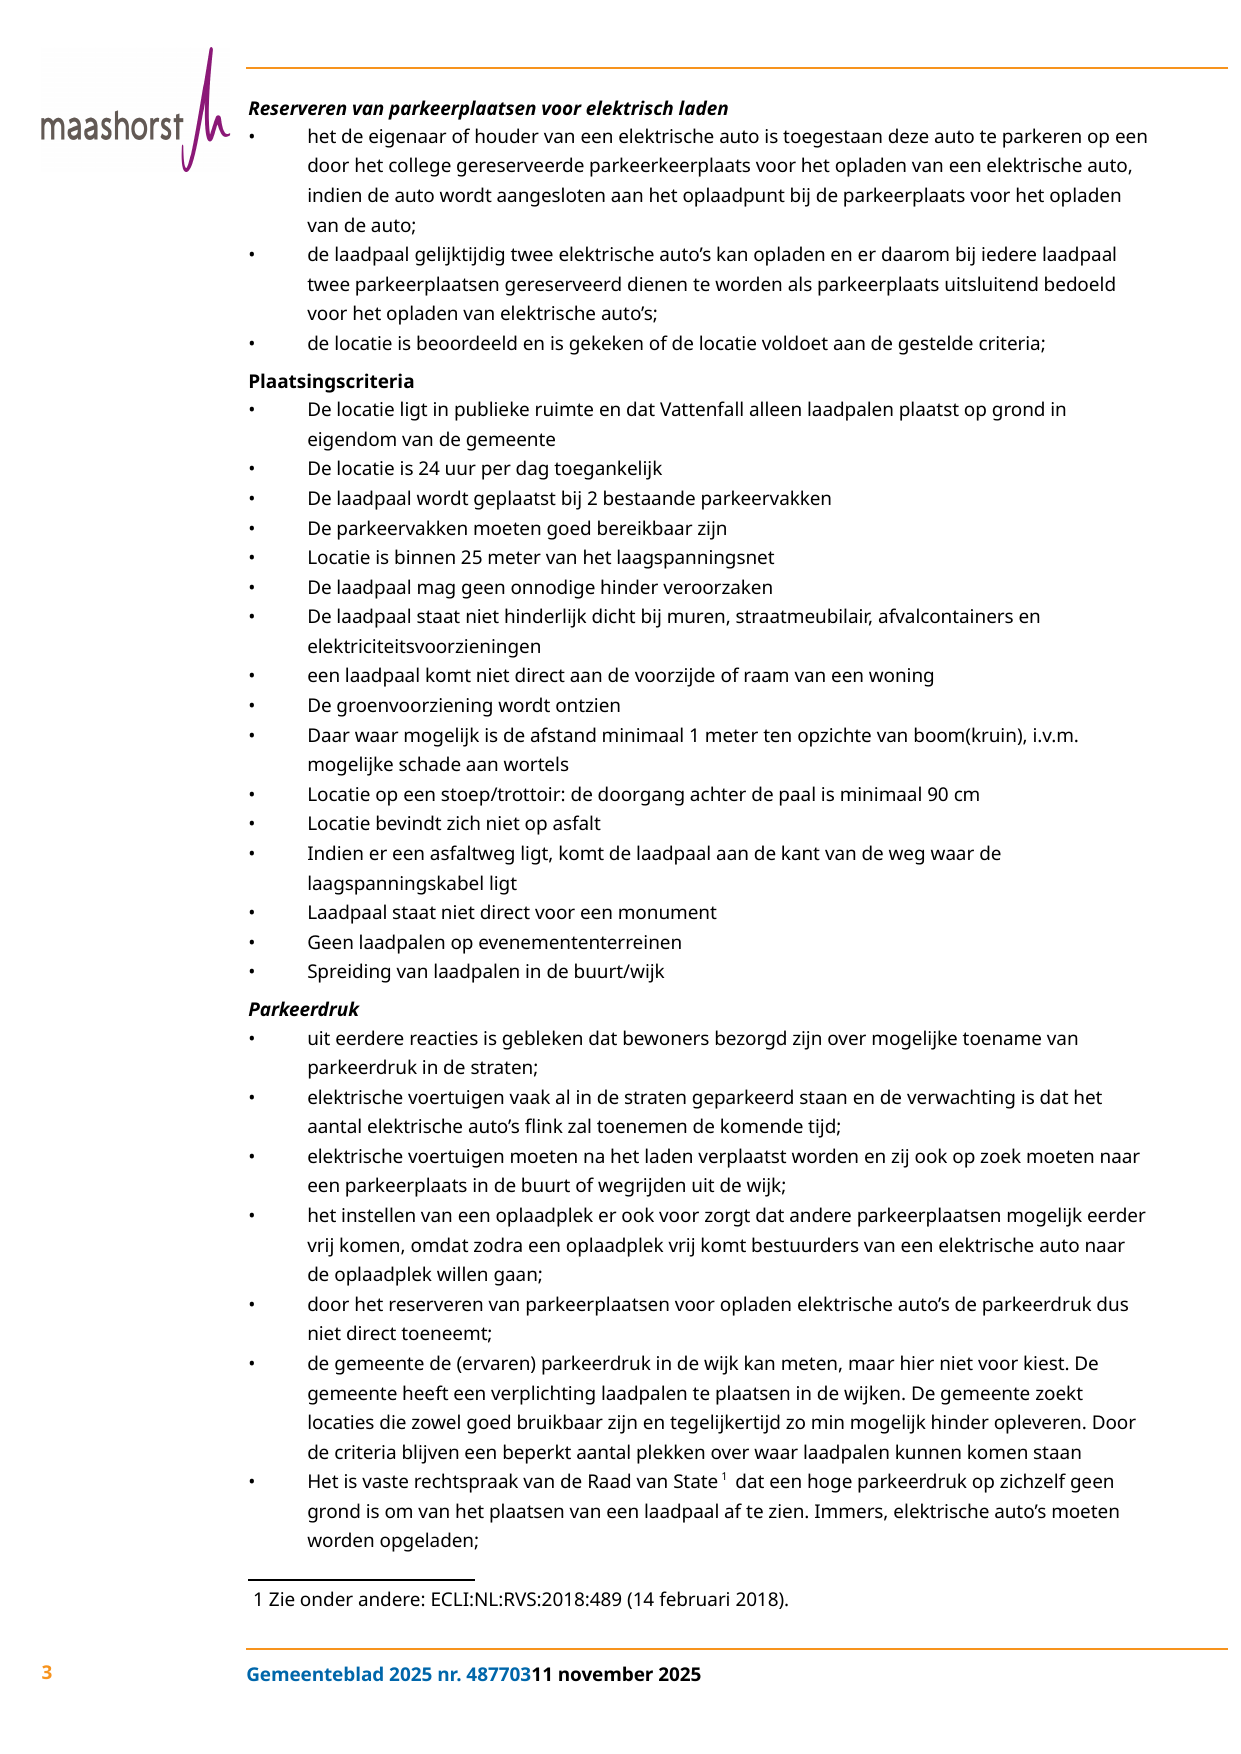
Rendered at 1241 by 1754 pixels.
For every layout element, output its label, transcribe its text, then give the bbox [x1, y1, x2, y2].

list Indien er een asfaltweg ligt, komt de laadpaal aan de kant van de weg waar de laagspanningskabel ligt [248, 840, 1152, 896]
list Het is vaste rechtspraak van de Raad van State dat een hoge parkeerdruk op zichzelf geen grond is om van het plaatsen van een laadpaal af te zien. Immers, elektrische auto’s moeten worden opgeladen; [248, 1468, 1152, 1553]
list De locatie ligt in publieke ruimte en dat Vattenfall alleen laadpalen plaatst op grond in eigendom van de gemeente [248, 396, 1152, 452]
list Locatie bevindt zich niet op asfalt [248, 811, 1152, 836]
list het de eigenaar of houder van een elektrische auto is toegestaan deze auto te parkeren op een door het college gereserveerde parkeerkeerplaats voor het opladen van een elektrische auto, indien de auto wordt aangesloten aan het oplaadpunt bij de parkeerplaats voor het opladen van de auto; [248, 123, 1152, 238]
list Locatie is binnen 25 meter van het laagspanningsnet [248, 544, 1152, 570]
list elektrische voertuigen vaak al in de straten geparkeerd staan en de verwachting is dat het aantal elektrische auto’s flink zal toenemen de komende tijd; [248, 1084, 1152, 1139]
list de gemeente de (ervaren) parkeerdruk in de wijk kan meten, maar hier niet voor kiest. De gemeente heeft een verplichting laadpalen te plaatsen in de wijken. De gemeente zoekt locaties die zowel goed bruikbaar zijn en tegelijkertijd zo min mogelijk hinder opleveren. Door de criteria blijven een beperkt aantal plekken over waar laadpalen kunnen komen staan [248, 1350, 1152, 1465]
list door het reserveren van parkeerplaatsen voor opladen elektrische auto’s de parkeerdruk dus niet direct toeneemt; [248, 1291, 1152, 1346]
list Daar waar mogelijk is de afstand minimaal 1 meter ten opzichte van boom(kruin), i.v.m. mogelijke schade aan wortels [248, 722, 1152, 777]
list het instellen van een oplaadplek er ook voor zorgt dat andere parkeerplaatsen mogelijk eerder vrij komen, omdat zodra een oplaadplek vrij komt bestuurders van een elektrische auto naar de oplaadplek willen gaan; [248, 1202, 1152, 1287]
text Plaatsingscriteria [248, 368, 1152, 394]
list Zie onder andere: ECLI:NL:RVS:2018:489 (14 februari 2018). [248, 1586, 1152, 1612]
list De locatie is 24 uur per dag toegankelijk [248, 456, 1152, 481]
list uit eerdere reacties is gebleken dat bewoners bezorgd zijn over mogelijke toename van parkeerdruk in de straten; [248, 1025, 1152, 1080]
picture [41, 47, 231, 172]
text Reserveren van parkeerplaatsen voor elektrisch laden [248, 95, 1152, 121]
list De laadpaal wordt geplaatst bij 2 bestaande parkeervakken [248, 485, 1152, 511]
list De laadpaal staat niet hinderlijk dicht bij muren, straatmeubilair, afvalcontainers en elektriciteitsvoorzieningen [248, 603, 1152, 659]
list de locatie is beoordeeld en is gekeken of de locatie voldoet aan de gestelde criteria; [248, 330, 1152, 356]
list de laadpaal gelijktijdig twee elektrische auto’s kan opladen en er daarom bij iedere laadpaal twee parkeerplaatsen gereserveerd dienen te worden als parkeerplaats uitsluitend bedoeld voor het opladen van elektrische auto’s; [248, 241, 1152, 326]
list Locatie op een stoep/trottoir: de doorgang achter de paal is minimaal 90 cm [248, 781, 1152, 807]
text Parkeerdruk [248, 996, 1152, 1022]
list Laadpaal staat niet direct voor een monument [248, 899, 1152, 925]
list De groenvoorziening wordt ontzien [248, 692, 1152, 718]
list De laadpaal mag geen onnodige hinder veroorzaken [248, 574, 1152, 600]
list een laadpaal komt niet direct aan de voorzijde of raam van een woning [248, 663, 1152, 688]
list De parkeervakken moeten goed bereikbaar zijn [248, 515, 1152, 541]
list elektrische voertuigen moeten na het laden verplaatst worden en zij ook op zoek moeten naar een parkeerplaats in de buurt of wegrijden uit de wijk; [248, 1143, 1152, 1198]
list Geen laadpalen op evenemententerreinen [248, 929, 1152, 955]
list Spreiding van laadpalen in de buurt/wijk [248, 958, 1152, 984]
